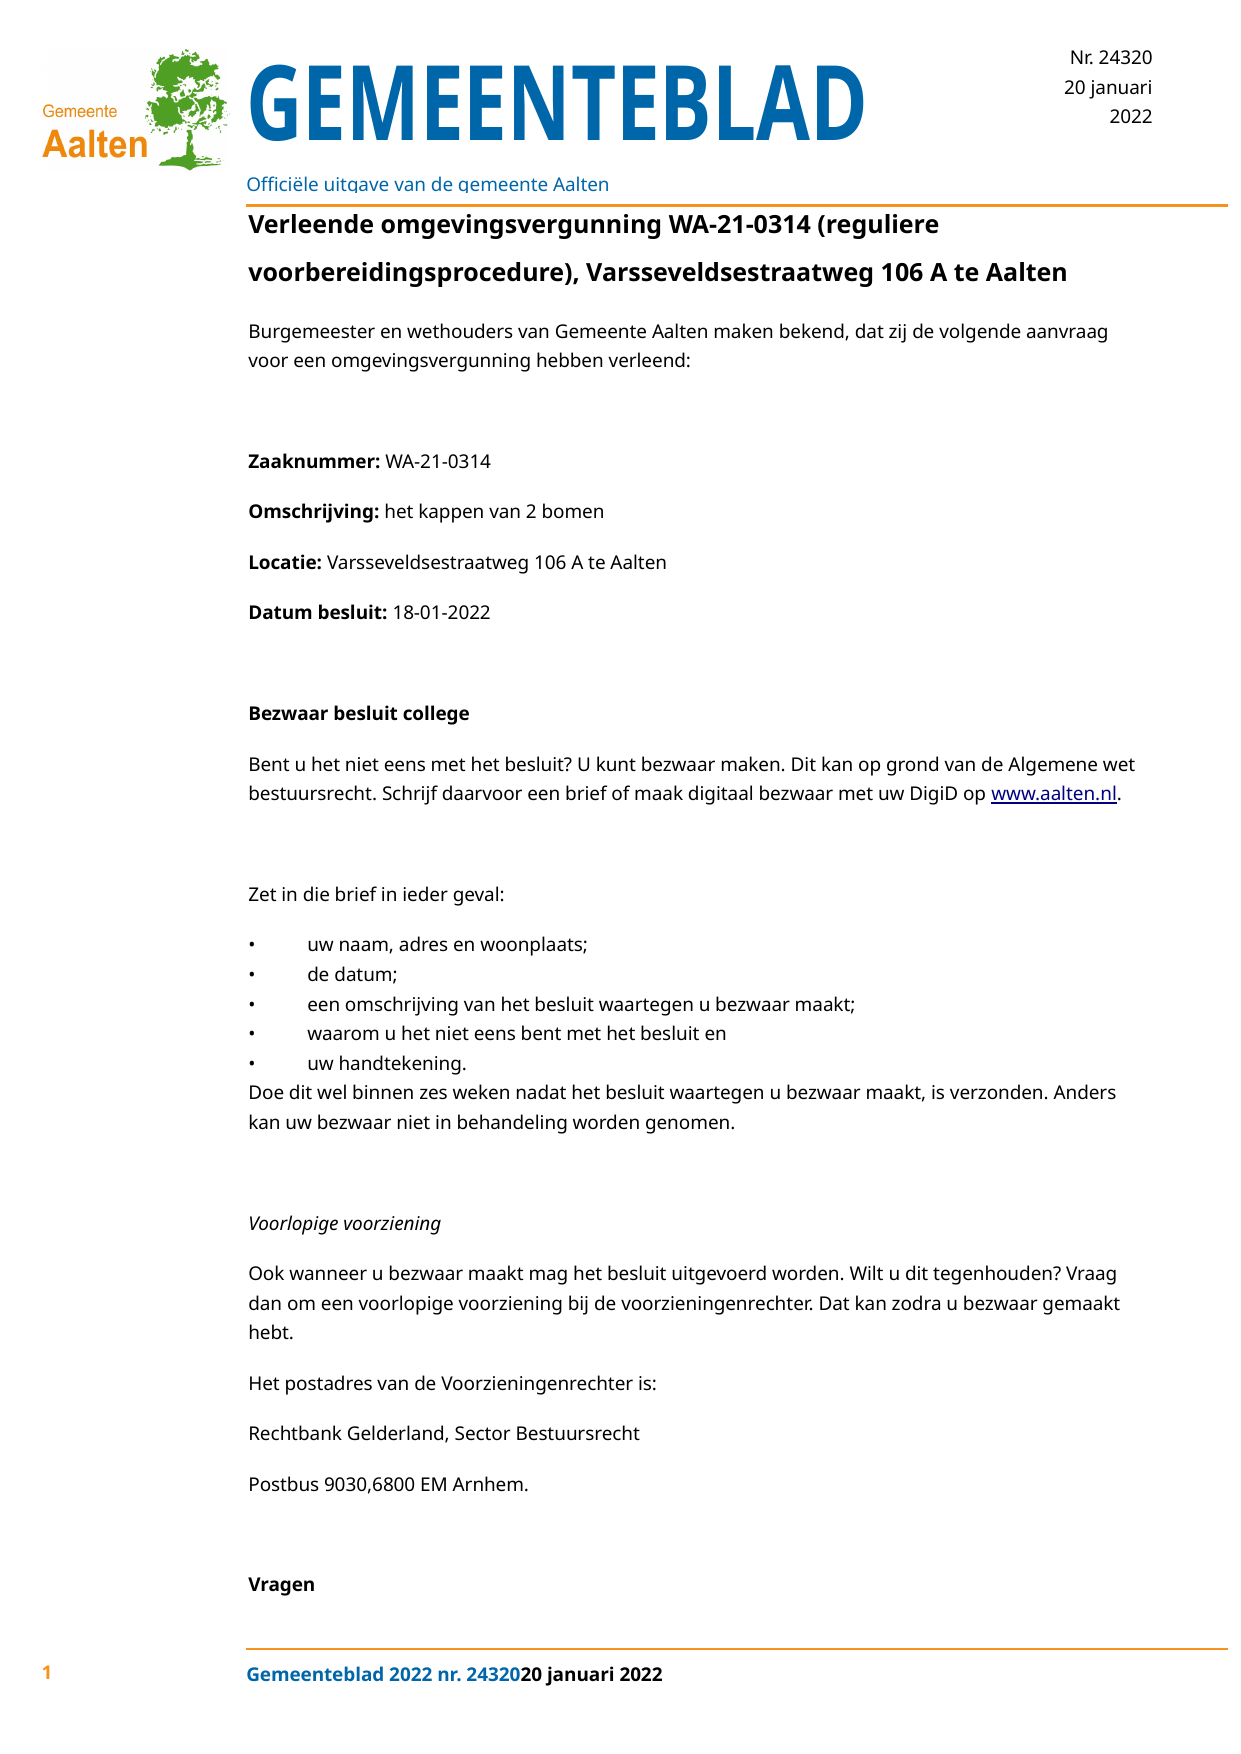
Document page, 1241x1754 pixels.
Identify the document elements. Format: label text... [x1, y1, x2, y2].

text Voorlopige voorziening [248, 1210, 1152, 1236]
list uw handtekening. [248, 1050, 1152, 1076]
text Zaaknummer: WA-21-0314 [248, 448, 1152, 474]
text Datum besluit: 18-01-2022 [248, 599, 1152, 625]
text Burgemeester en wethouders van Gemeente Aalten maken bekend, dat zij de volgende aanvraag voor een omgevingsvergunning hebben verleend: [248, 318, 1152, 373]
text Het postadres van de Voorzieningenrechter is: [248, 1370, 1152, 1396]
text Locatie: Varsseveldsestraatweg 106 A te Aalten [248, 549, 1152, 575]
text Bezwaar besluit college [248, 700, 1152, 726]
text Rechtbank Gelderland, Sector Bestuursrecht [248, 1420, 1152, 1446]
text Doe dit wel binnen zes weken nadat het besluit waartegen u bezwaar maakt, is verzonden. Anders kan uw bezwaar niet in behandeling worden genomen. [248, 1079, 1152, 1135]
text Postbus 9030,6800 EM Arnhem. [248, 1471, 1152, 1497]
picture [41, 47, 231, 172]
text Verleende omgevingsvergunning WA-21-0314 (reguliere voorbereidingsprocedure), Varsseveldsestraatweg 106 A te Aalten [248, 207, 1152, 288]
list uw naam, adres en woonplaats; [248, 932, 1152, 957]
text Bent u het niet eens met het besluit? U kunt bezwaar maken. Dit kan op grond van de Algemene wet bestuursrecht. Schrijf daarvoor een brief of maak digitaal bezwaar met uw DigiD op www.aalten.nl. [248, 751, 1152, 806]
text Vragen [248, 1572, 1152, 1597]
list een omschrijving van het besluit waartegen u bezwaar maakt; [248, 991, 1152, 1017]
text Zet in die brief in ieder geval: [248, 881, 1152, 907]
list waarom u het niet eens bent met het besluit en [248, 1020, 1152, 1046]
text Omschrijving: het kappen van 2 bomen [248, 499, 1152, 524]
text Ook wanneer u bezwaar maakt mag het besluit uitgevoerd worden. Wilt u dit tegenhouden? Vraag dan om een voorlopige voorziening bij de voorzieningenrechter. Dat kan zodra u bezwaar gemaakt hebt. [248, 1260, 1152, 1345]
list de datum; [248, 961, 1152, 987]
